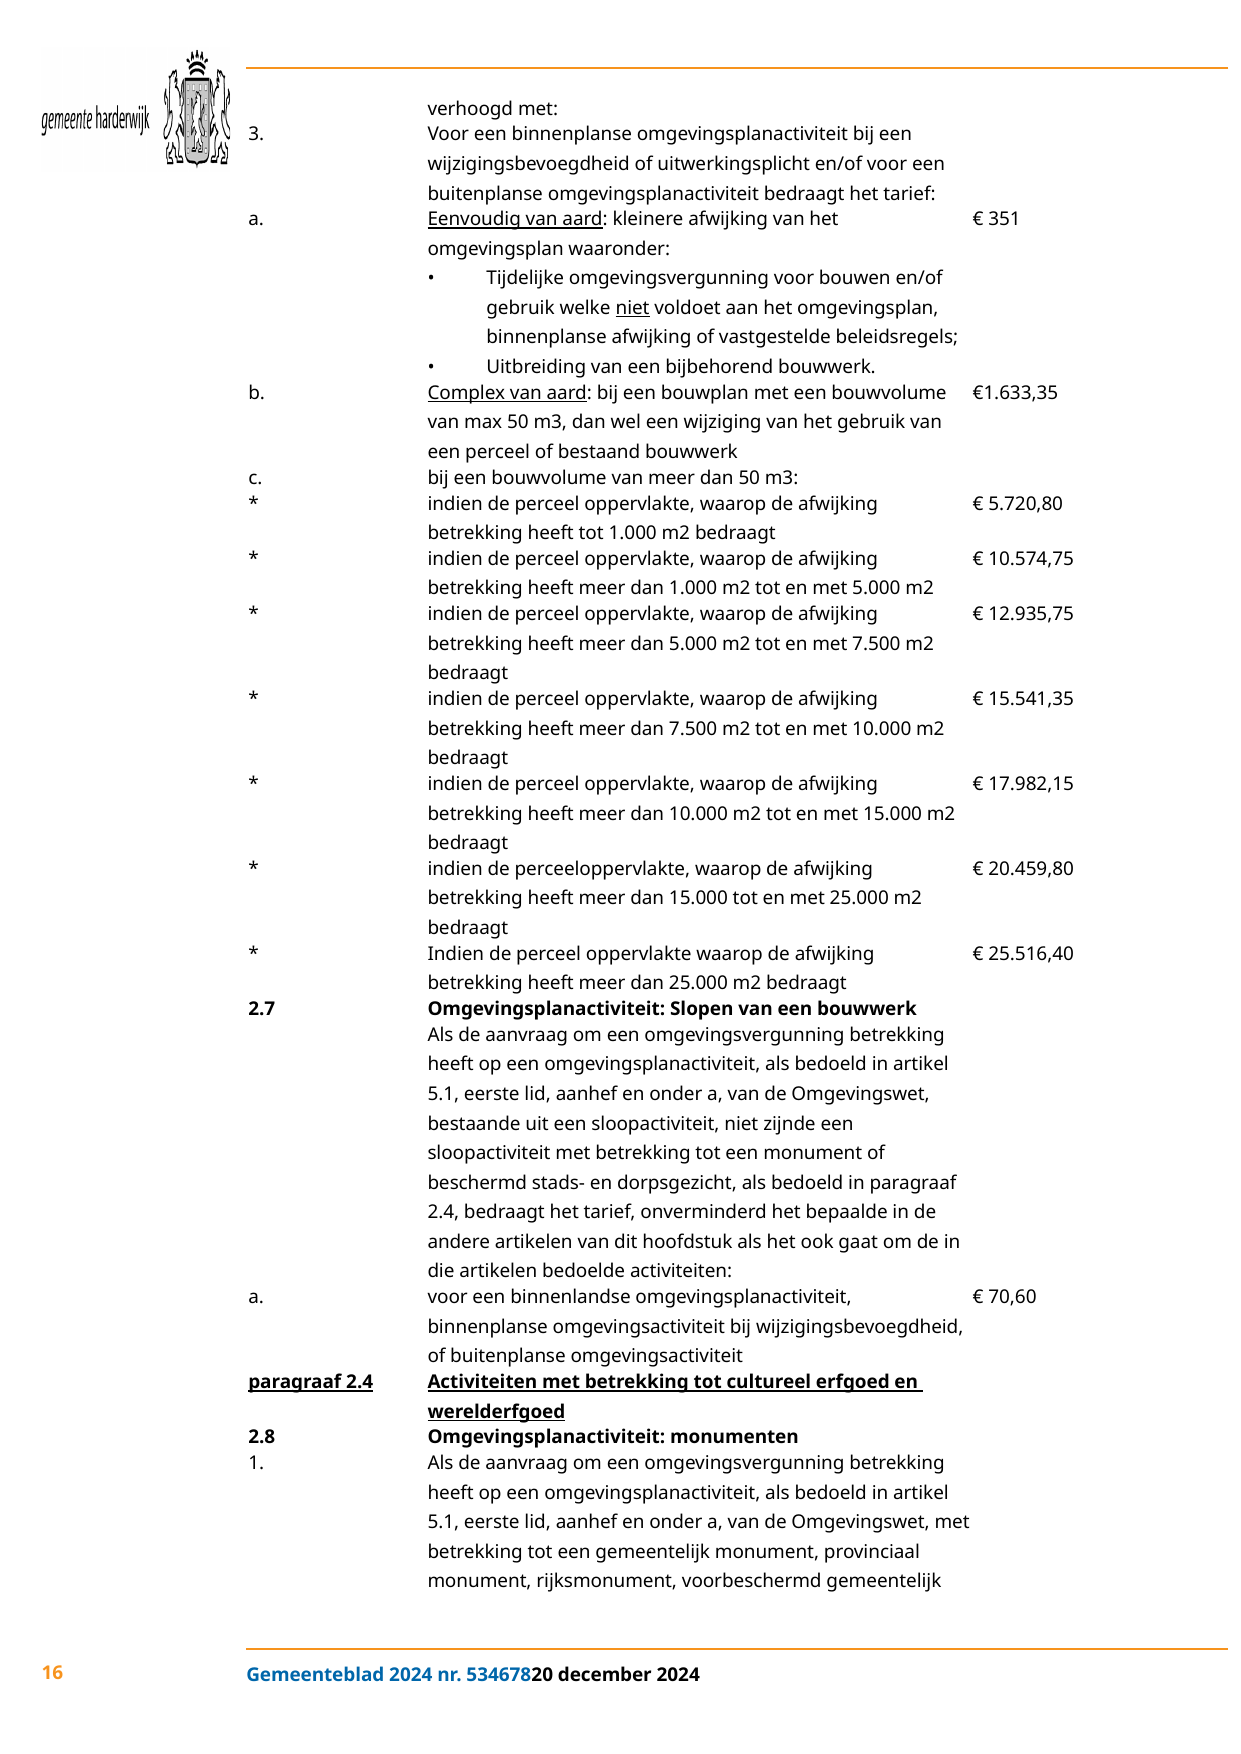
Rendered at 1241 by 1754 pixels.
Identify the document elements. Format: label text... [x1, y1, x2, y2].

table_cell indien de perceel oppervlakte, waarop de afwijking betrekking heeft meer dan 1.000 m2 tot en met 5.000 m2 [427, 545, 972, 600]
table_cell [973, 121, 1152, 205]
table_cell indien de perceel oppervlakte, waarop de afwijking betrekking heeft meer dan 10.000 m2 tot en met 15.000 m2 bedraagt [427, 770, 972, 855]
table_cell bij een bouwvolume van meer dan 50 m3: [427, 464, 972, 490]
table_cell € 12.935,75 [973, 600, 1152, 685]
table_cell € 5.720,80 [973, 490, 1152, 545]
table_cell € 25.516,40 [973, 940, 1152, 995]
table_cell [973, 1021, 1152, 1283]
table_cell indien de perceel oppervlakte, waarop de afwijking betrekking heeft meer dan 7.500 m2 tot en met 10.000 m2 bedraagt [427, 685, 972, 770]
table_cell Activiteiten met betrekking tot cultureel erfgoed en werelderfgoed [427, 1368, 972, 1423]
table_cell Omgevingsplanactiviteit: Slopen van een bouwwerk [427, 995, 972, 1021]
table_cell * [248, 940, 427, 995]
table_cell b. [248, 379, 427, 464]
table_cell 2.7 [248, 995, 427, 1021]
table_cell Eenvoudig van aard: kleinere afwijking van het omgevingsplan waaronder: Tijdelijke omgevingsvergunning voor bouwen en/of gebruik welke niet voldoet aan het omgevingsplan, binnenplanse afwijking of vastgestelde beleidsregels; Uitbreiding van een bijbehorend bouwwerk. [427, 205, 972, 379]
table_cell indien de perceeloppervlakte, waarop de afwijking betrekking heeft meer dan 15.000 tot en met 25.000 m2 bedraagt [427, 855, 972, 940]
table_cell * [248, 600, 427, 685]
table_cell * [248, 490, 427, 545]
table_cell voor een binnenlandse omgevingsplanactiviteit, binnenplanse omgevingsactiviteit bij wijzigingsbevoegdheid, of buitenplanse omgevingsactiviteit [427, 1283, 972, 1368]
table_cell a. [248, 205, 427, 379]
table_cell verhoogd met: [427, 95, 972, 121]
table_cell paragraaf 2.4 [248, 1368, 427, 1423]
table_cell Als de aanvraag om een omgevingsvergunning betrekking heeft op een omgevingsplanactiviteit, als bedoeld in artikel 5.1, eerste lid, aanhef en onder a, van de Omgevingswet, bestaande uit een sloopactiviteit, niet zijnde een sloopactiviteit met betrekking tot een monument of beschermd stads- en dorpsgezicht, als bedoeld in paragraaf 2.4, bedraagt het tarief, onverminderd het bepaalde in de andere artikelen van dit hoofdstuk als het ook gaat om de in die artikelen bedoelde activiteiten: [427, 1021, 972, 1283]
table_cell € 10.574,75 [973, 545, 1152, 600]
table_cell € 351 [973, 205, 1152, 379]
table_cell * [248, 545, 427, 600]
table_cell * [248, 685, 427, 770]
table_cell indien de perceel oppervlakte, waarop de afwijking betrekking heeft tot 1.000 m2 bedraagt [427, 490, 972, 545]
table_cell 2.8 [248, 1424, 427, 1449]
table_cell a. [248, 1283, 427, 1368]
table_cell [973, 1449, 1152, 1593]
picture [41, 47, 231, 172]
table_cell 1. [248, 1449, 427, 1593]
table_cell indien de perceel oppervlakte, waarop de afwijking betrekking heeft meer dan 5.000 m2 tot en met 7.500 m2 bedraagt [427, 600, 972, 685]
table_cell €1.633,35 [973, 379, 1152, 464]
table_cell € 70,60 [973, 1283, 1152, 1368]
table_cell € 17.982,15 [973, 770, 1152, 855]
table_cell [248, 95, 427, 121]
table_cell [973, 95, 1152, 121]
table_cell [248, 1021, 427, 1283]
table_cell [973, 1424, 1152, 1449]
table_cell Indien de perceel oppervlakte waarop de afwijking betrekking heeft meer dan 25.000 m2 bedraagt [427, 940, 972, 995]
table_cell € 20.459,80 [973, 855, 1152, 940]
table_cell [973, 464, 1152, 490]
table_cell Als de aanvraag om een omgevingsvergunning betrekking heeft op een omgevingsplanactiviteit, als bedoeld in artikel 5.1, eerste lid, aanhef en onder a, van de Omgevingswet, met betrekking tot een gemeentelijk monument, provinciaal monument, rijksmonument, voorbeschermd gemeentelijk [427, 1449, 972, 1593]
table_cell Complex van aard: bij een bouwplan met een bouwvolume van max 50 m3, dan wel een wijziging van het gebruik van een perceel of bestaand bouwwerk [427, 379, 972, 464]
table_cell [973, 1368, 1152, 1423]
table_cell c. [248, 464, 427, 490]
table_cell * [248, 770, 427, 855]
table_cell Omgevingsplanactiviteit: monumenten [427, 1424, 972, 1449]
table_cell Voor een binnenplanse omgevingsplanactiviteit bij een wijzigingsbevoegdheid of uitwerkingsplicht en/of voor een buitenplanse omgevingsplanactiviteit bedraagt het tarief: [427, 121, 972, 205]
table_cell 3. [248, 121, 427, 205]
table_cell [973, 995, 1152, 1021]
table_cell € 15.541,35 [973, 685, 1152, 770]
table_cell * [248, 855, 427, 940]
